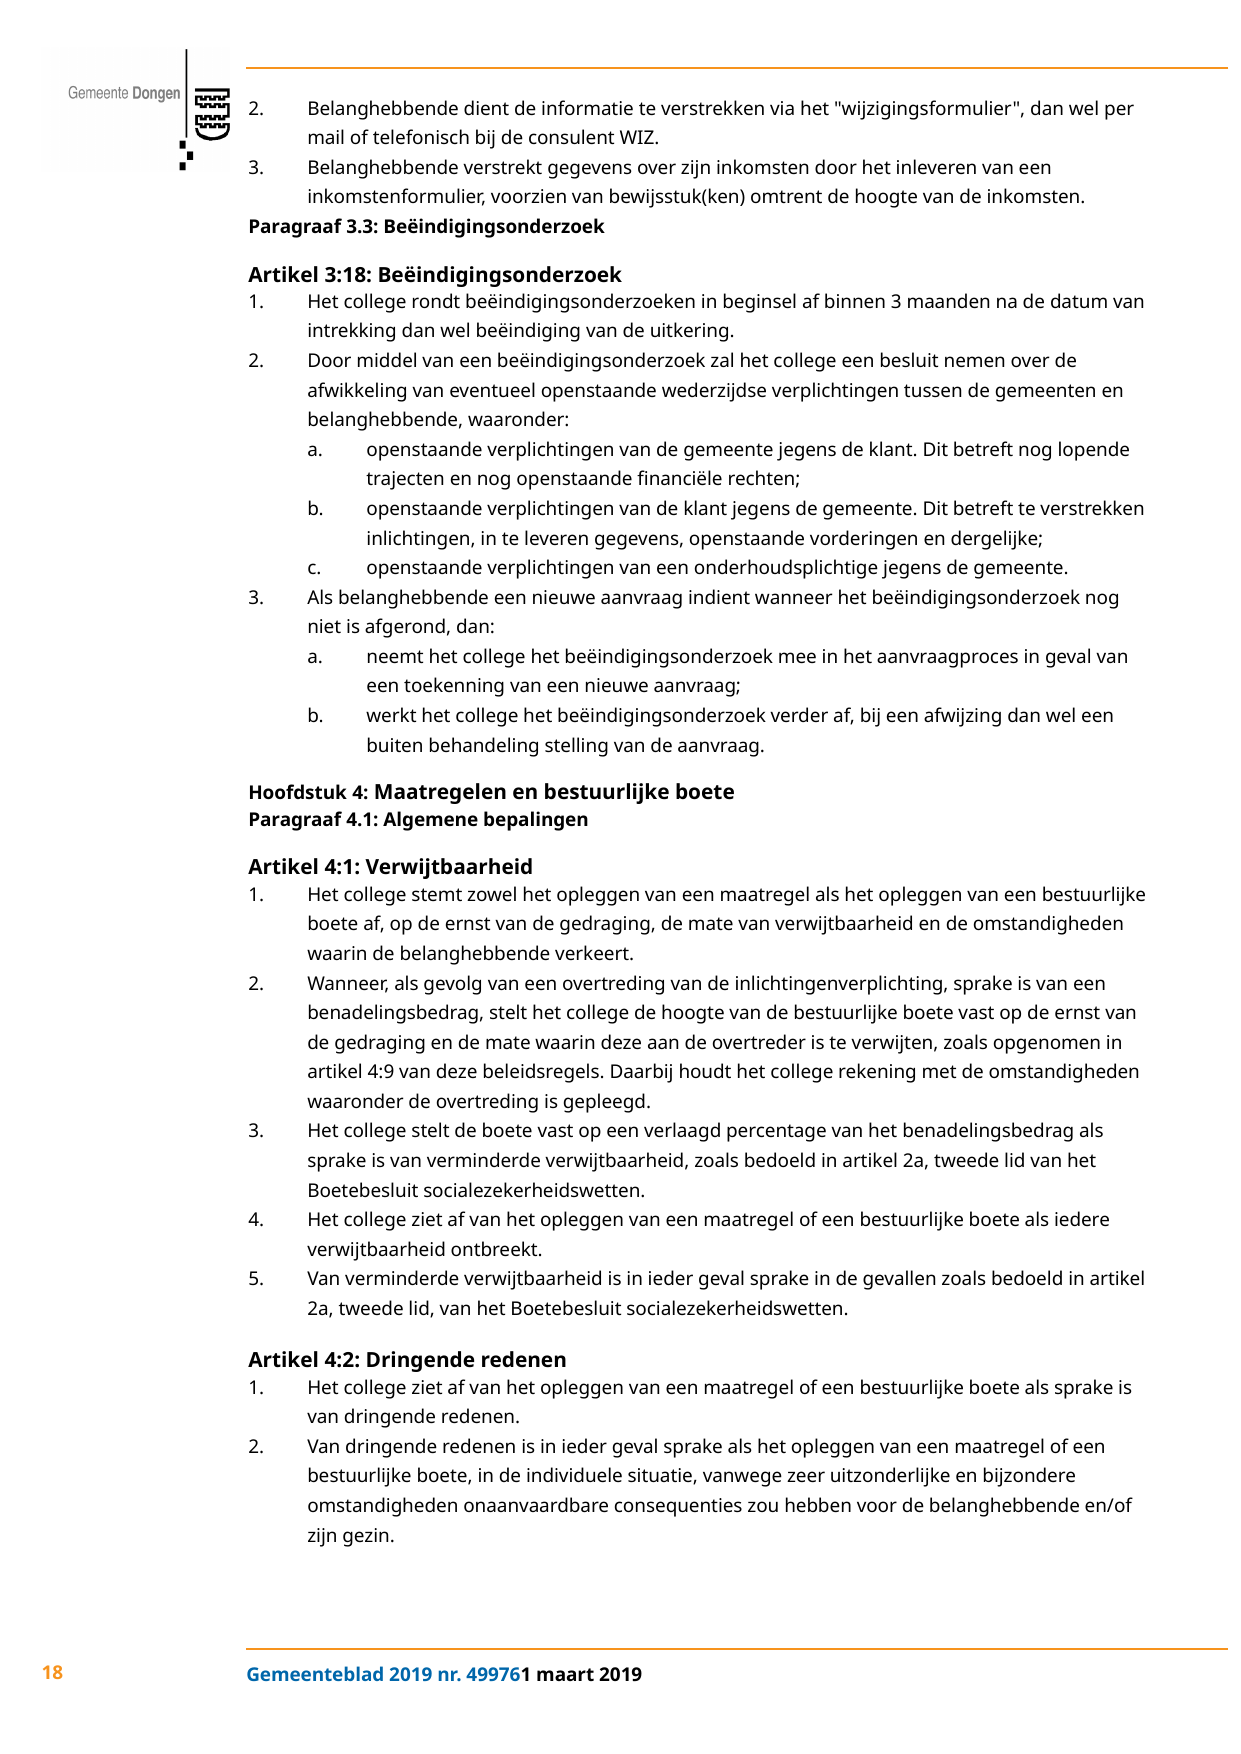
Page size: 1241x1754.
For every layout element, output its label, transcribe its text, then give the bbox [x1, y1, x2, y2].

picture [41, 47, 231, 172]
list werkt het college het beëindigingsonderzoek verder af, bij een afwijzing dan wel een buiten behandeling stelling van de aanvraag. [307, 702, 1152, 758]
list Van verminderde verwijtbaarheid is in ieder geval sprake in de gevallen zoals bedoeld in artikel 2a, tweede lid, van het Boetebesluit socialezekerheidswetten. [248, 1266, 1152, 1321]
text Paragraaf 4.1: Algemene bepalingen [248, 806, 1152, 832]
list openstaande verplichtingen van de gemeente jegens de klant. Dit betreft nog lopende trajecten en nog openstaande financiële rechten; [307, 436, 1152, 491]
list Belanghebbende dient de informatie te verstrekken via het "wijzigingsformulier", dan wel per mail of telefonisch bij de consulent WIZ. [248, 95, 1152, 150]
text Artikel 4:2: Dringende redenen [248, 1346, 1152, 1374]
text Paragraaf 3.3: Beëindigingsonderzoek [248, 213, 1152, 239]
list openstaande verplichtingen van de klant jegens de gemeente. Dit betreft te verstrekken inlichtingen, in te leveren gegevens, openstaande vorderingen en dergelijke; [307, 495, 1152, 551]
list Het college ziet af van het opleggen van een maatregel of een bestuurlijke boete als iedere verwijtbaarheid ontbreekt. [248, 1206, 1152, 1262]
list Het college stelt de boete vast op een verlaagd percentage van het benadelingsbedrag als sprake is van verminderde verwijtbaarheid, zoals bedoeld in artikel 2a, tweede lid van het Boetebesluit socialezekerheidswetten. [248, 1118, 1152, 1202]
list Van dringende redenen is in ieder geval sprake als het opleggen van een maatregel of een bestuurlijke boete, in de individuele situatie, vanwege zeer uitzonderlijke en bijzondere omstandigheden onaanvaardbare consequenties zou hebben voor de belanghebbende en/of zijn gezin. [248, 1433, 1152, 1548]
text Artikel 3:18: Beëindigingsonderzoek [248, 260, 1152, 288]
list Het college stemt zowel het opleggen van een maatregel als het opleggen van een bestuurlijke boete af, op de ernst van de gedraging, de mate van verwijtbaarheid en de omstandigheden waarin de belanghebbende verkeert. [248, 881, 1152, 966]
list Het college ziet af van het opleggen van een maatregel of een bestuurlijke boete als sprake is van dringende redenen. [248, 1374, 1152, 1429]
list neemt het college het beëindigingsonderzoek mee in het aanvraagproces in geval van een toekenning van een nieuwe aanvraag; [307, 643, 1152, 698]
list Wanneer, als gevolg van een overtreding van de inlichtingenverplichting, sprake is van een benadelingsbedrag, stelt het college de hoogte van de bestuurlijke boete vast op de ernst van de gedraging en de mate waarin deze aan de overtreder is te verwijten, zoals opgenomen in artikel 4:9 van deze beleidsregels. Daarbij houdt het college rekening met de omstandigheden waaronder de overtreding is gepleegd. [248, 970, 1152, 1114]
list Belanghebbende verstrekt gegevens over zijn inkomsten door het inleveren van een inkomstenformulier, voorzien van bewijsstuk(ken) omtrent de hoogte van de inkomsten. [248, 154, 1152, 209]
list Door middel van een beëindigingsonderzoek zal het college een besluit nemen over de afwikkeling van eventueel openstaande wederzijdse verplichtingen tussen de gemeenten en belanghebbende, waaronder: [248, 347, 1152, 432]
text Hoofdstuk 4: Maatregelen en bestuurlijke boete [248, 777, 1152, 806]
list Het college rondt beëindigingsonderzoeken in beginsel af binnen 3 maanden na de datum van intrekking dan wel beëindiging van de uitkering. [248, 288, 1152, 343]
text Artikel 4:1: Verwijtbaarheid [248, 852, 1152, 881]
list openstaande verplichtingen van een onderhoudsplichtige jegens de gemeente. [307, 554, 1152, 580]
list Als belanghebbende een nieuwe aanvraag indient wanneer het beëindigingsonderzoek nog niet is afgerond, dan: [248, 584, 1152, 639]
